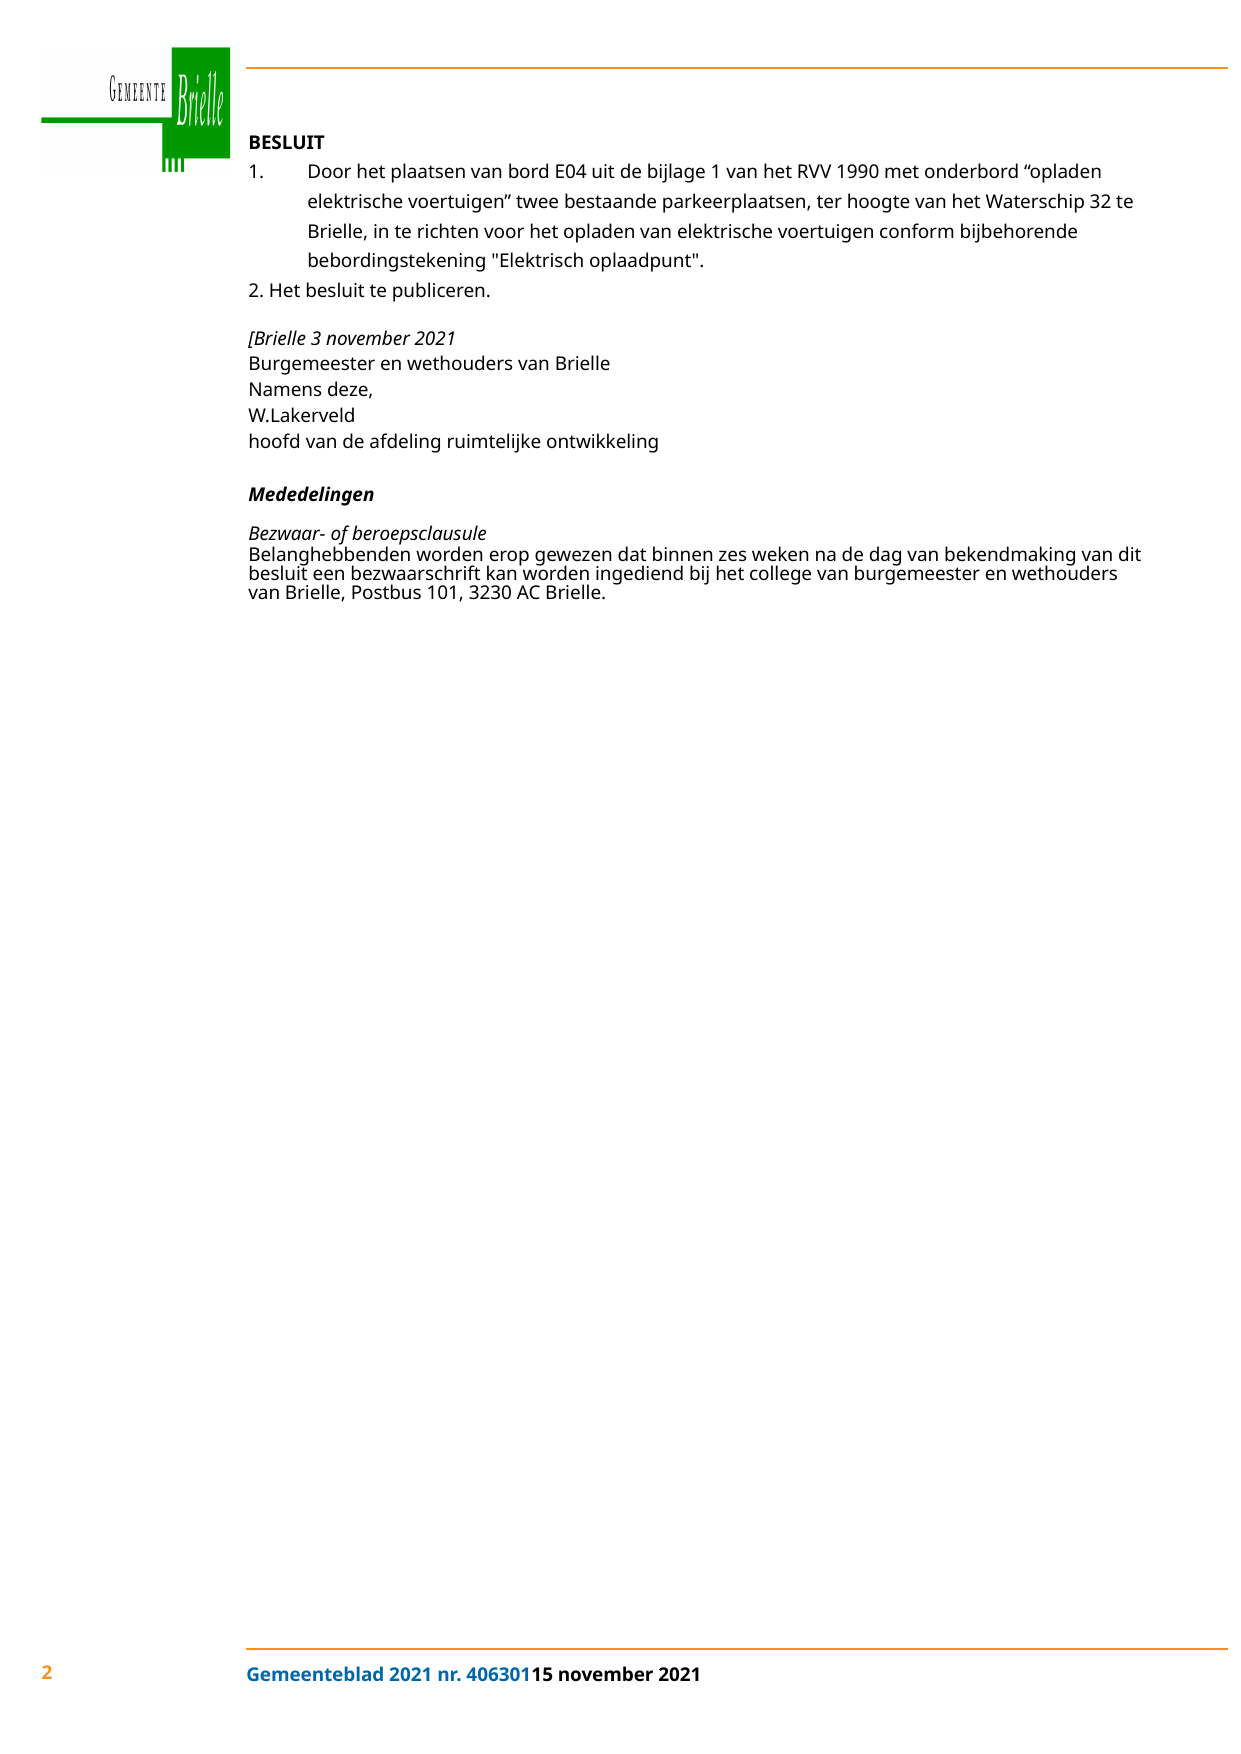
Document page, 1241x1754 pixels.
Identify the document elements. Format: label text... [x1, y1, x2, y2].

text BESLUIT [248, 129, 1152, 155]
text 2. Het besluit te publiceren. [248, 277, 1152, 303]
list Door het plaatsen van bord E04 uit de bijlage 1 van het RVV 1990 met onderbord “opladen elektrische voertuigen” twee bestaande parkeerplaatsen, ter hoogte van het Waterschip 32 te Brielle, in te richten voor het opladen van elektrische voertuigen conform bijbehorende bebordingstekening "Elektrisch oplaadpunt". [248, 159, 1152, 273]
picture [41, 47, 231, 172]
text W.Lakerveld [248, 402, 1152, 428]
text Belanghebbenden worden erop gewezen dat binnen zes weken na de dag van bekendmaking van dit besluit een bezwaarschrift kan worden ingediend bij het college van burgemeester en wethouders van Brielle, Postbus 101, 3230 AC Brielle. [248, 546, 1152, 603]
text Namens deze, [248, 376, 1152, 402]
text [Brielle 3 november 2021 [248, 325, 1152, 351]
text hoofd van de afdeling ruimtelijke ontwikkeling [248, 428, 1152, 453]
text Mededelingen [248, 481, 1152, 506]
text Burgemeester en wethouders van Brielle [248, 351, 1152, 376]
text Bezwaar- of beroepsclausule [248, 520, 1152, 546]
